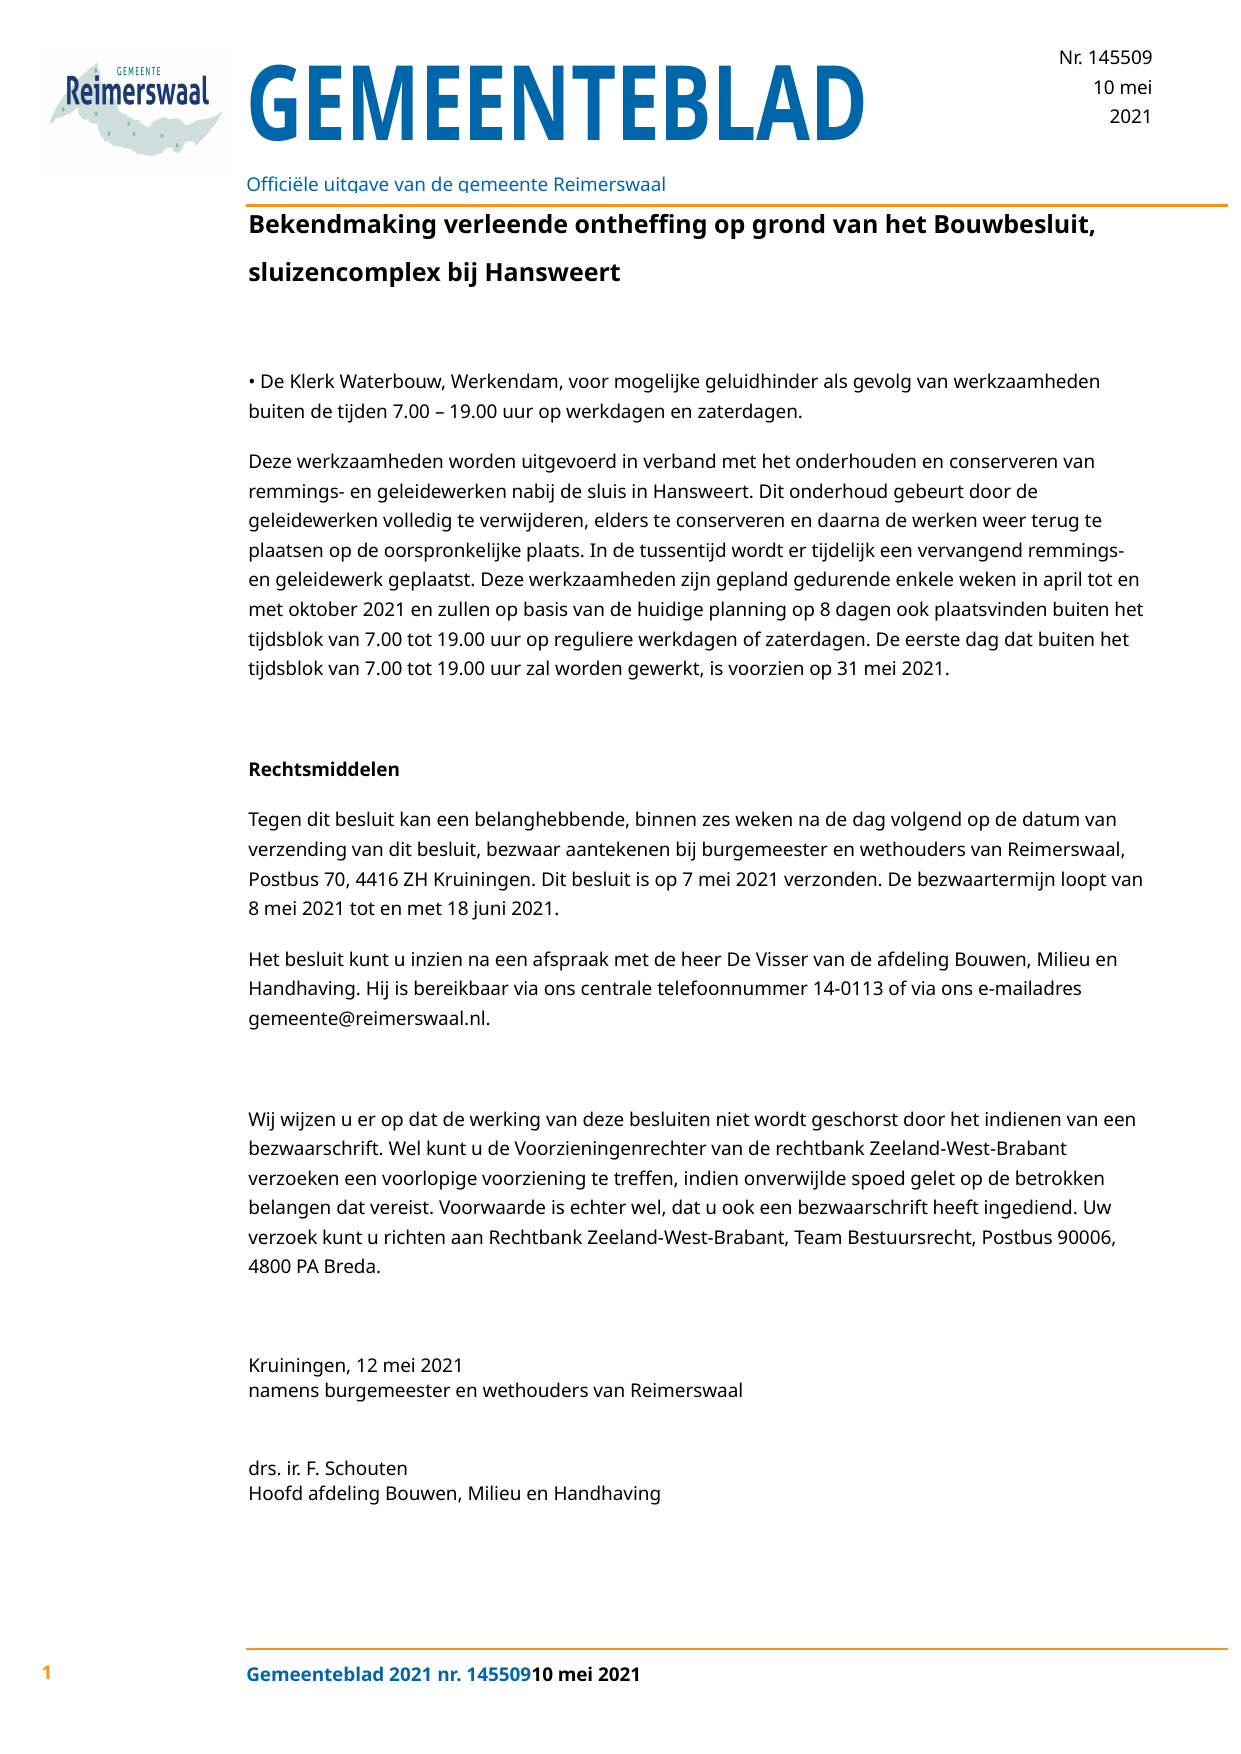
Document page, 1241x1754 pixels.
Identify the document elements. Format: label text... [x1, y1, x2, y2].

text Tegen dit besluit kan een belanghebbende, binnen zes weken na de dag volgend op de datum van verzending van dit besluit, bezwaar aantekenen bij burgemeester en wethouders van Reimerswaal, Postbus 70, 4416 ZH Kruiningen. Dit besluit is op 7 mei 2021 verzonden. De bezwaartermijn loopt van 8 mei 2021 tot en met 18 juni 2021. [248, 807, 1152, 921]
text Rechtsmiddelen [248, 756, 1152, 782]
text Deze werkzaamheden worden uitgevoerd in verband met het onderhouden en conserveren van remmings- en geleidewerken nabij de sluis in Hansweert. Dit onderhoud gebeurt door de geleidewerken volledig te verwijderen, elders te conserveren en daarna de werken weer terug te plaatsen op de oorspronkelijke plaats. In de tussentijd wordt er tijdelijk een vervangend remmings- en geleidewerk geplaatst. Deze werkzaamheden zijn gepland gedurende enkele weken in april tot en met oktober 2021 en zullen op basis van de huidige planning op 8 dagen ook plaatsvinden buiten het tijdsblok van 7.00 tot 19.00 uur op reguliere werkdagen of zaterdagen. De eerste dag dat buiten het tijdsblok van 7.00 tot 19.00 uur zal worden gewerkt, is voorzien op 31 mei 2021. [248, 448, 1152, 681]
text • De Klerk Waterbouw, Werkendam, voor mogelijke geluidhinder als gevolg van werkzaamheden buiten de tijden 7.00 – 19.00 uur op werkdagen en zaterdagen. [248, 368, 1152, 424]
text Het besluit kunt u inzien na een afspraak met de heer De Visser van de afdeling Bouwen, Milieu en Handhaving. Hij is bereikbaar via ons centrale telefoonnummer 14-0113 of via ons e-mailadres gemeente@reimerswaal.nl. [248, 946, 1152, 1031]
text Bekendmaking verleende ontheffing op grond van het Bouwbesluit, sluizencomplex bij Hansweert [248, 207, 1152, 288]
picture [41, 47, 231, 172]
text Hoofd afdeling Bouwen, Milieu en Handhaving [248, 1481, 1152, 1506]
text drs. ir. F. Schouten [248, 1455, 1152, 1481]
text namens burgemeester en wethouders van Reimerswaal [248, 1378, 1152, 1403]
text Kruiningen, 12 mei 2021 [248, 1352, 1152, 1378]
text Wij wijzen u er op dat de werking van deze besluiten niet wordt geschorst door het indienen van een bezwaarschrift. Wel kunt u de Voorzieningenrechter van de rechtbank Zeeland-West-Brabant verzoeken een voorlopige voorziening te treffen, indien onverwijlde spoed gelet op de betrokken belangen dat vereist. Voorwaarde is echter wel, dat u ook een bezwaarschrift heeft ingediend. Uw verzoek kunt u richten aan Rechtbank Zeeland-West-Brabant, Team Bestuursrecht, Postbus 90006, 4800 PA Breda. [248, 1106, 1152, 1279]
